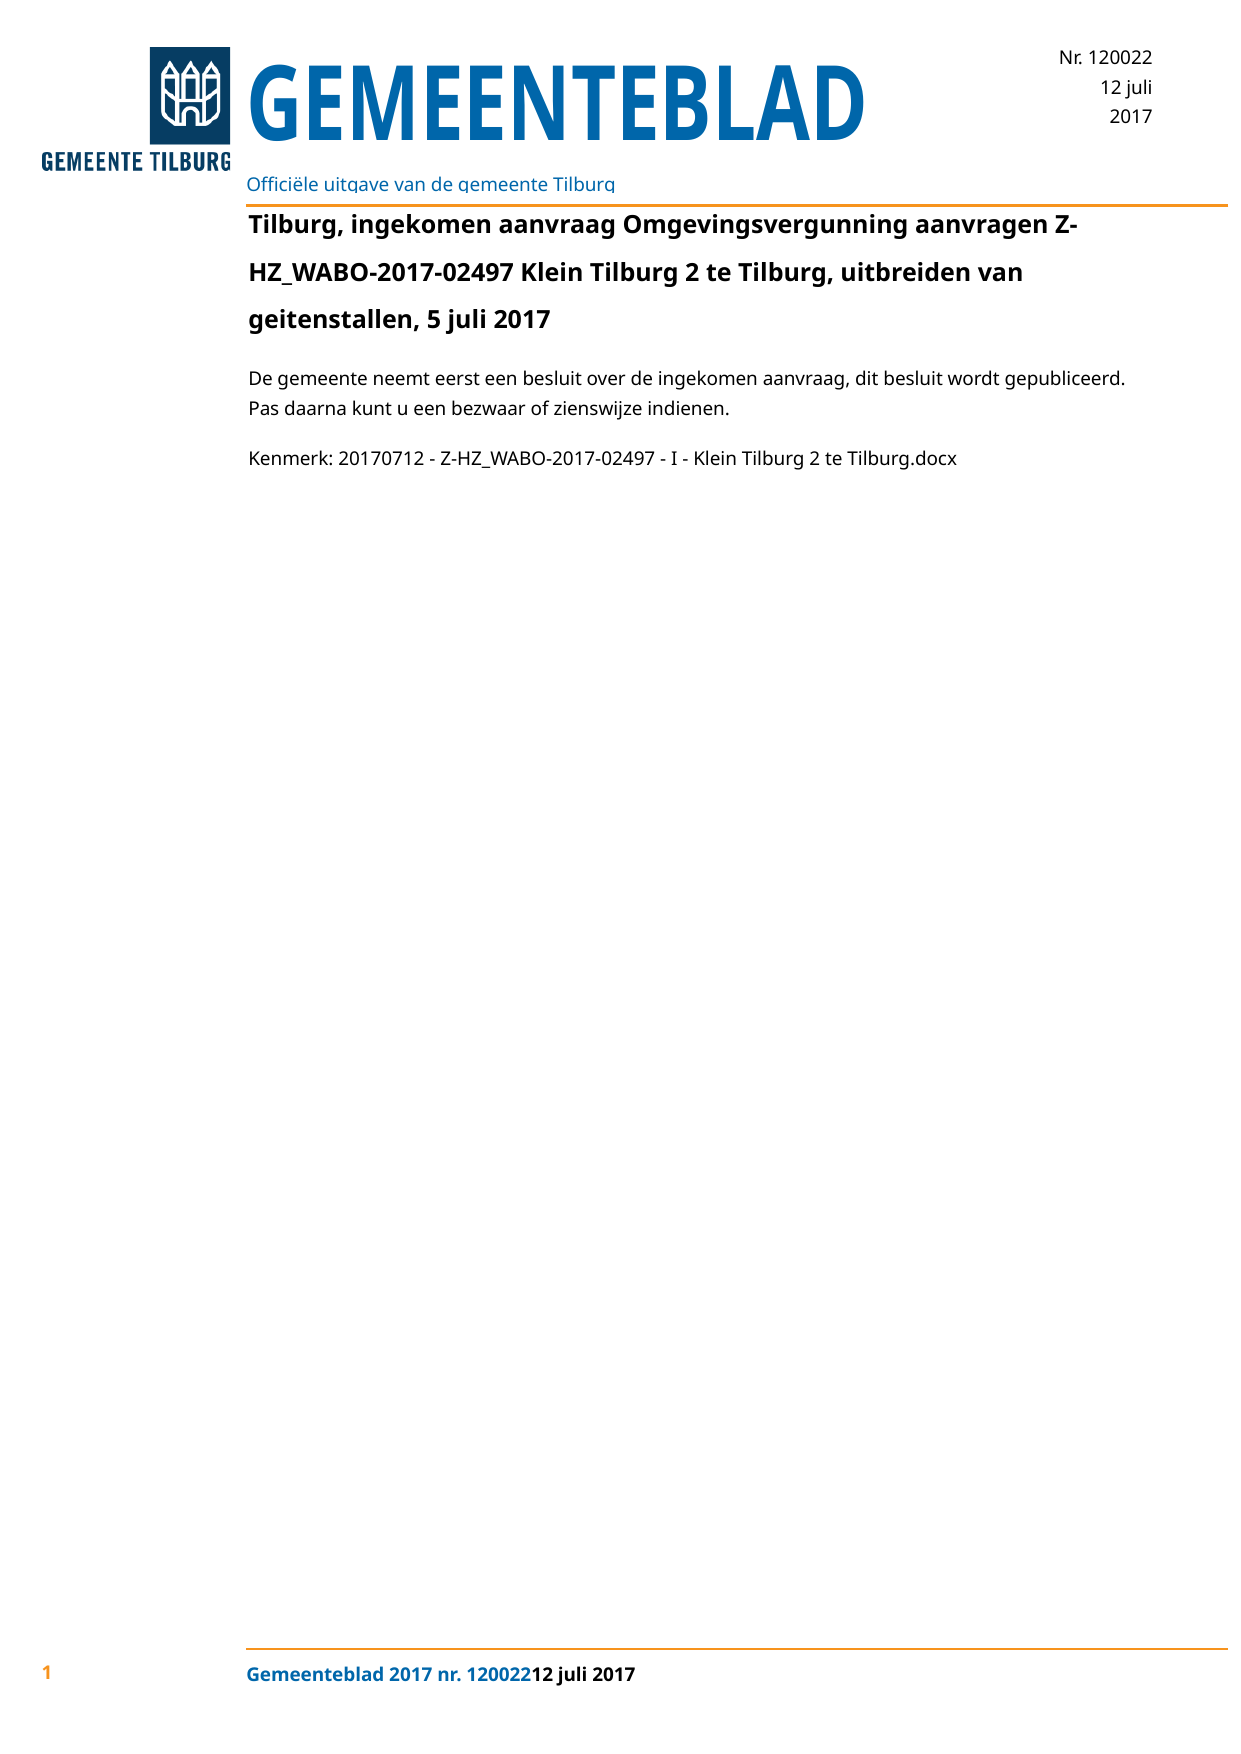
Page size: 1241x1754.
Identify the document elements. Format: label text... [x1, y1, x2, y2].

text De gemeente neemt eerst een besluit over de ingekomen aanvraag, dit besluit wordt gepubliceerd. Pas daarna kunt u een bezwaar of zienswijze indienen. [248, 366, 1152, 421]
text Tilburg, ingekomen aanvraag Omgevingsvergunning aanvragen Z-HZ_WABO-2017-02497 Klein Tilburg 2 te Tilburg, uitbreiden van geitenstallen, 5 juli 2017 [248, 207, 1152, 336]
text Kenmerk: 20170712 - Z-HZ_WABO-2017-02497 - I - Klein Tilburg 2 te Tilburg.docx [248, 446, 1152, 471]
picture [41, 47, 231, 172]
